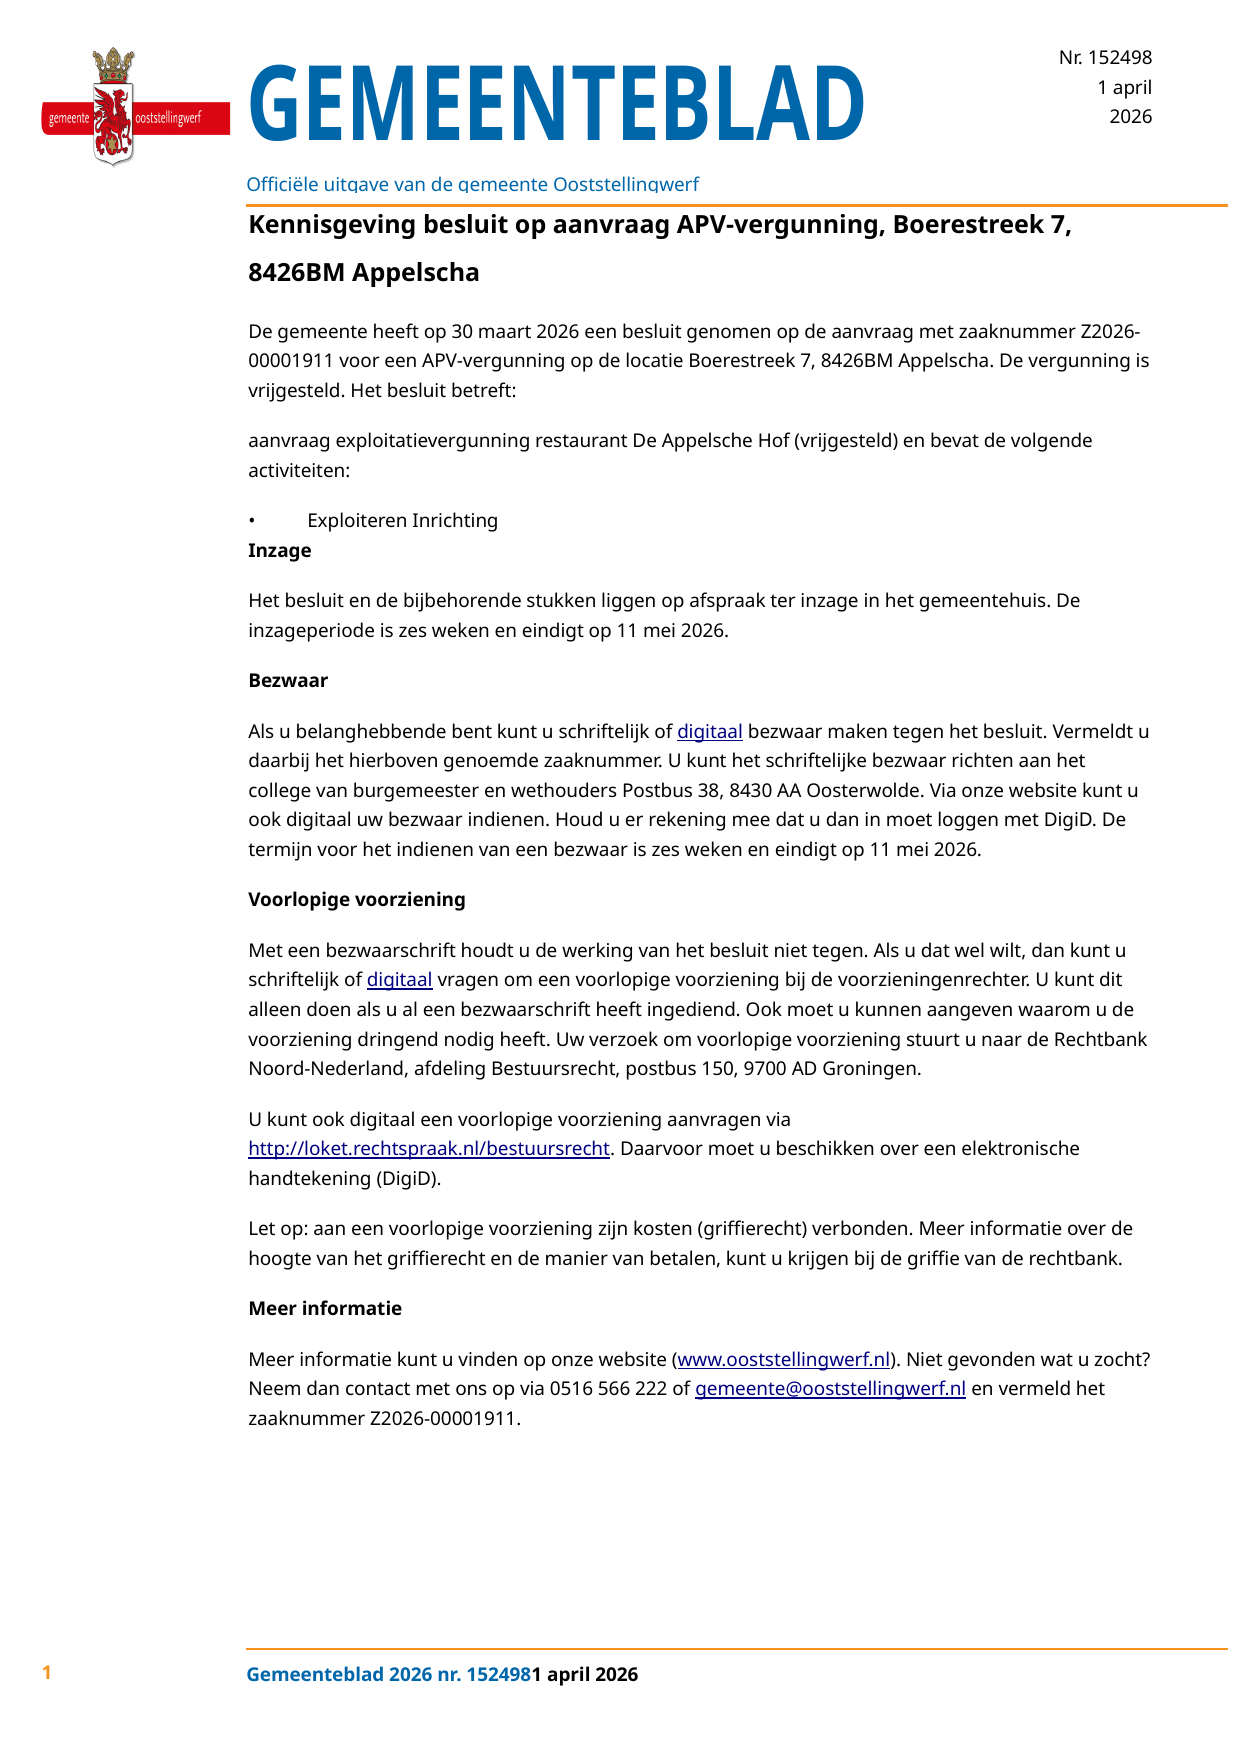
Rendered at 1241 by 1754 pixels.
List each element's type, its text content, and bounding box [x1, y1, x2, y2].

text Als u belanghebbende bent kunt u schriftelijk of digitaal bezwaar maken tegen het besluit. Vermeldt u daarbij het hierboven genoemde zaaknummer. U kunt het schriftelijke bezwaar richten aan het college van burgemeester en wethouders Postbus 38, 8430 AA Oosterwolde. Via onze website kunt u ook digitaal uw bezwaar indienen. Houd u er rekening mee dat u dan in moet loggen met DigiD. De termijn voor het indienen van een bezwaar is zes weken en eindigt op 11 mei 2026. [248, 718, 1152, 862]
text De gemeente heeft op 30 maart 2026 een besluit genomen op de aanvraag met zaaknummer Z2026-00001911 voor een APV-vergunning op de locatie Boerestreek 7, 8426BM Appelscha. De vergunning is vrijgesteld. Het besluit betreft: [248, 318, 1152, 403]
picture [41, 47, 231, 172]
list Exploiteren Inrichting [248, 507, 1152, 533]
text Voorlopige voorziening [248, 887, 1152, 912]
text Bezwaar [248, 667, 1152, 693]
text U kunt ook digitaal een voorlopige voorziening aanvragen via http://loket.rechtspraak.nl/bestuursrecht. Daarvoor moet u beschikken over een elektronische handtekening (DigiD). [248, 1106, 1152, 1191]
text Het besluit en de bijbehorende stukken liggen op afspraak ter inzage in het gemeentehuis. De inzageperiode is zes weken en eindigt op 11 mei 2026. [248, 587, 1152, 643]
text Kennisgeving besluit op aanvraag APV-vergunning, Boerestreek 7, 8426BM Appelscha [248, 207, 1152, 288]
text aanvraag exploitatievergunning restaurant De Appelsche Hof (vrijgesteld) en bevat de volgende activiteiten: [248, 427, 1152, 483]
text Met een bezwaarschrift houdt u de werking van het besluit niet tegen. Als u dat wel wilt, dan kunt u schriftelijk of digitaal vragen om een voorlopige voorziening bij de voorzieningenrechter. U kunt dit alleen doen als u al een bezwaarschrift heeft ingediend. Ook moet u kunnen aangeven waarom u de voorziening dringend nodig heeft. Uw verzoek om voorlopige voorziening stuurt u naar de Rechtbank Noord-Nederland, afdeling Bestuursrecht, postbus 150, 9700 AD Groningen. [248, 937, 1152, 1081]
text Meer informatie kunt u vinden op onze website (www.ooststellingwerf.nl). Niet gevonden wat u zocht? Neem dan contact met ons op via 0516 566 222 of gemeente@ooststellingwerf.nl en vermeld het zaaknummer Z2026-00001911. [248, 1346, 1152, 1431]
text Meer informatie [248, 1295, 1152, 1321]
text Inzage [248, 537, 1152, 563]
text Let op: aan een voorlopige voorziening zijn kosten (griffierecht) verbonden. Meer informatie over de hoogte van het griffierecht en de manier van betalen, kunt u krijgen bij de griffie van de rechtbank. [248, 1215, 1152, 1271]
